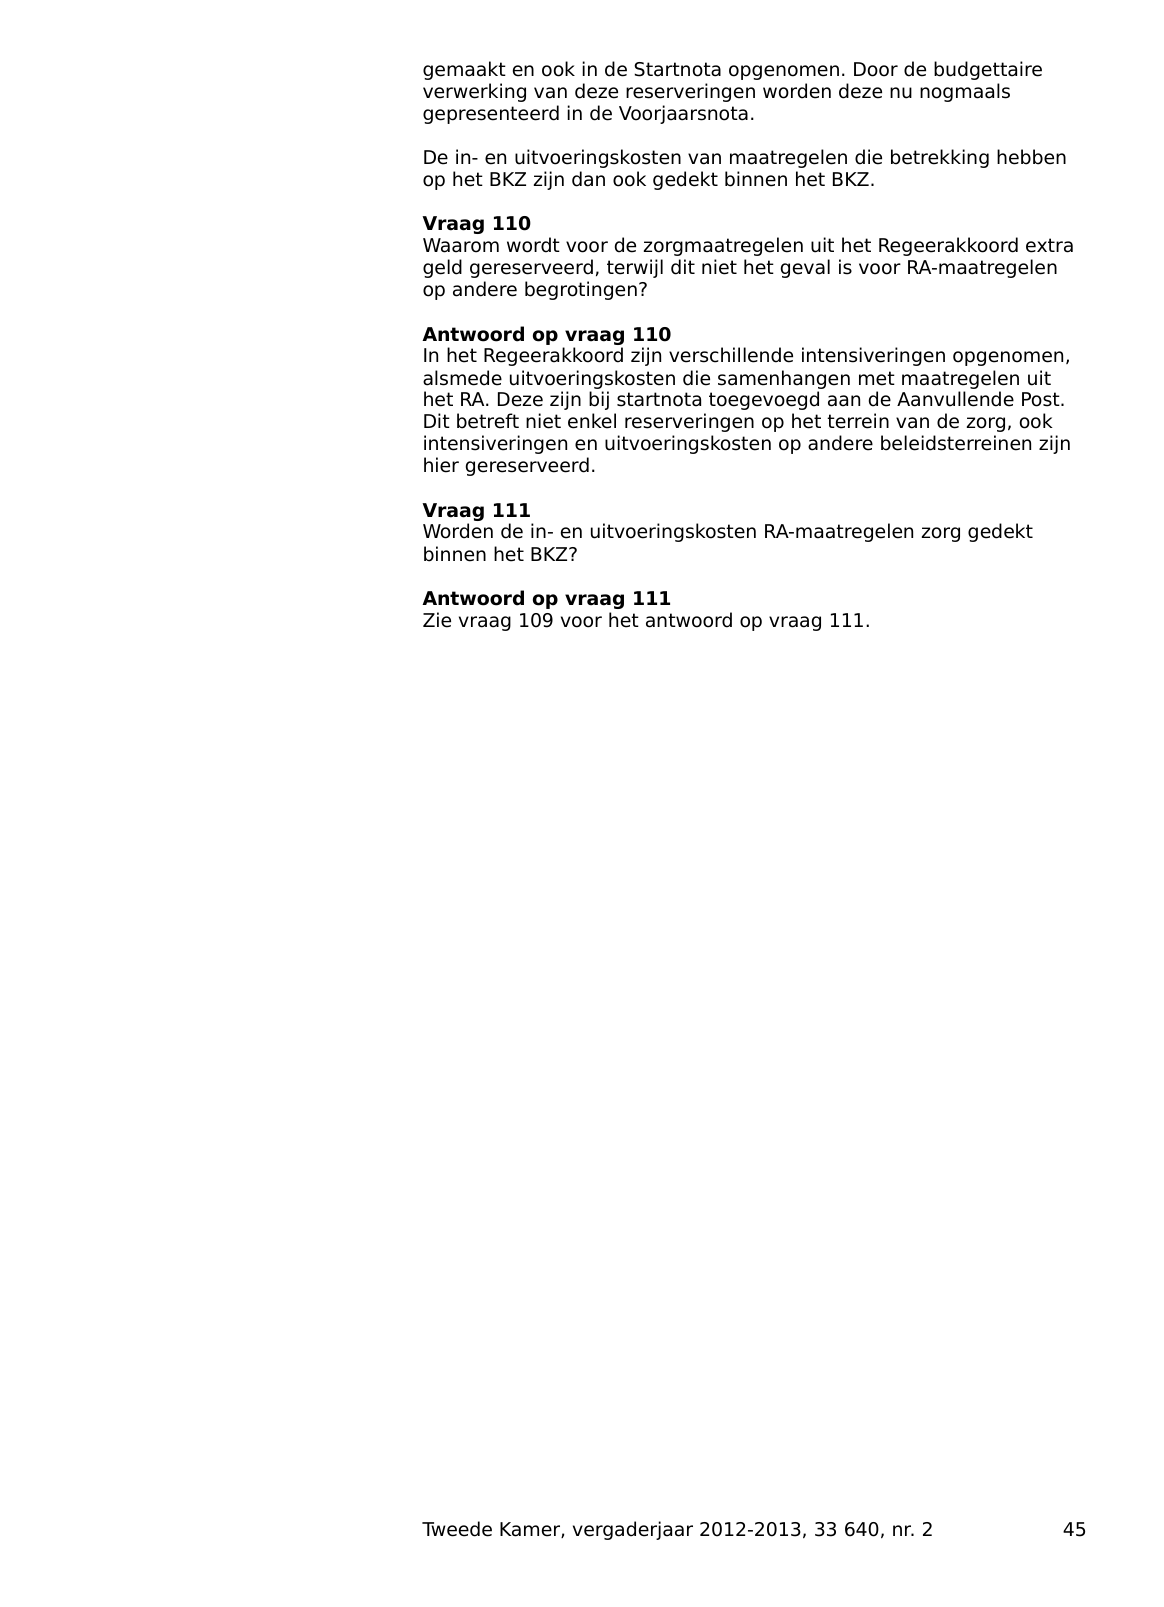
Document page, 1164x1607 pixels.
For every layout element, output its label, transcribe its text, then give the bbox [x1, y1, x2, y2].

text De in- en uitvoeringskosten van maatregelen die betrekking hebben op het BKZ zijn dan ook gedekt binnen het BKZ. [422, 147, 1087, 191]
text In het Regeerakkoord zijn verschillende intensiveringen opgenomen, alsmede uitvoeringskosten die samenhangen met maatregelen uit het RA. Deze zijn bij startnota toegevoegd aan de Aanvullende Post. Dit betreft niet enkel reserveringen op het terrein van de zorg, ook intensiveringen en uitvoeringskosten op andere beleidsterreinen zijn hier gereserveerd. [422, 345, 1087, 477]
text gemaakt en ook in de Startnota opgenomen. Door de budgettaire verwerking van deze reserveringen worden deze nu nogmaals gepresenteerd in de Voorjaarsnota. [422, 59, 1087, 125]
text Zie vraag 109 voor het antwoord op vraag 111. [422, 609, 1087, 632]
text Antwoord op vraag 111 [422, 588, 1087, 609]
text Waarom wordt voor de zorgmaatregelen uit het Regeerakkoord extra geld gereserveerd, terwijl dit niet het geval is voor RA-maatregelen op andere begrotingen? [422, 235, 1087, 301]
text Vraag 110 [422, 213, 1087, 235]
text Antwoord op vraag 110 [422, 323, 1087, 345]
text Vraag 111 [422, 499, 1087, 521]
text Worden de in- en uitvoeringskosten RA-maatregelen zorg gedekt binnen het BKZ? [422, 521, 1087, 565]
